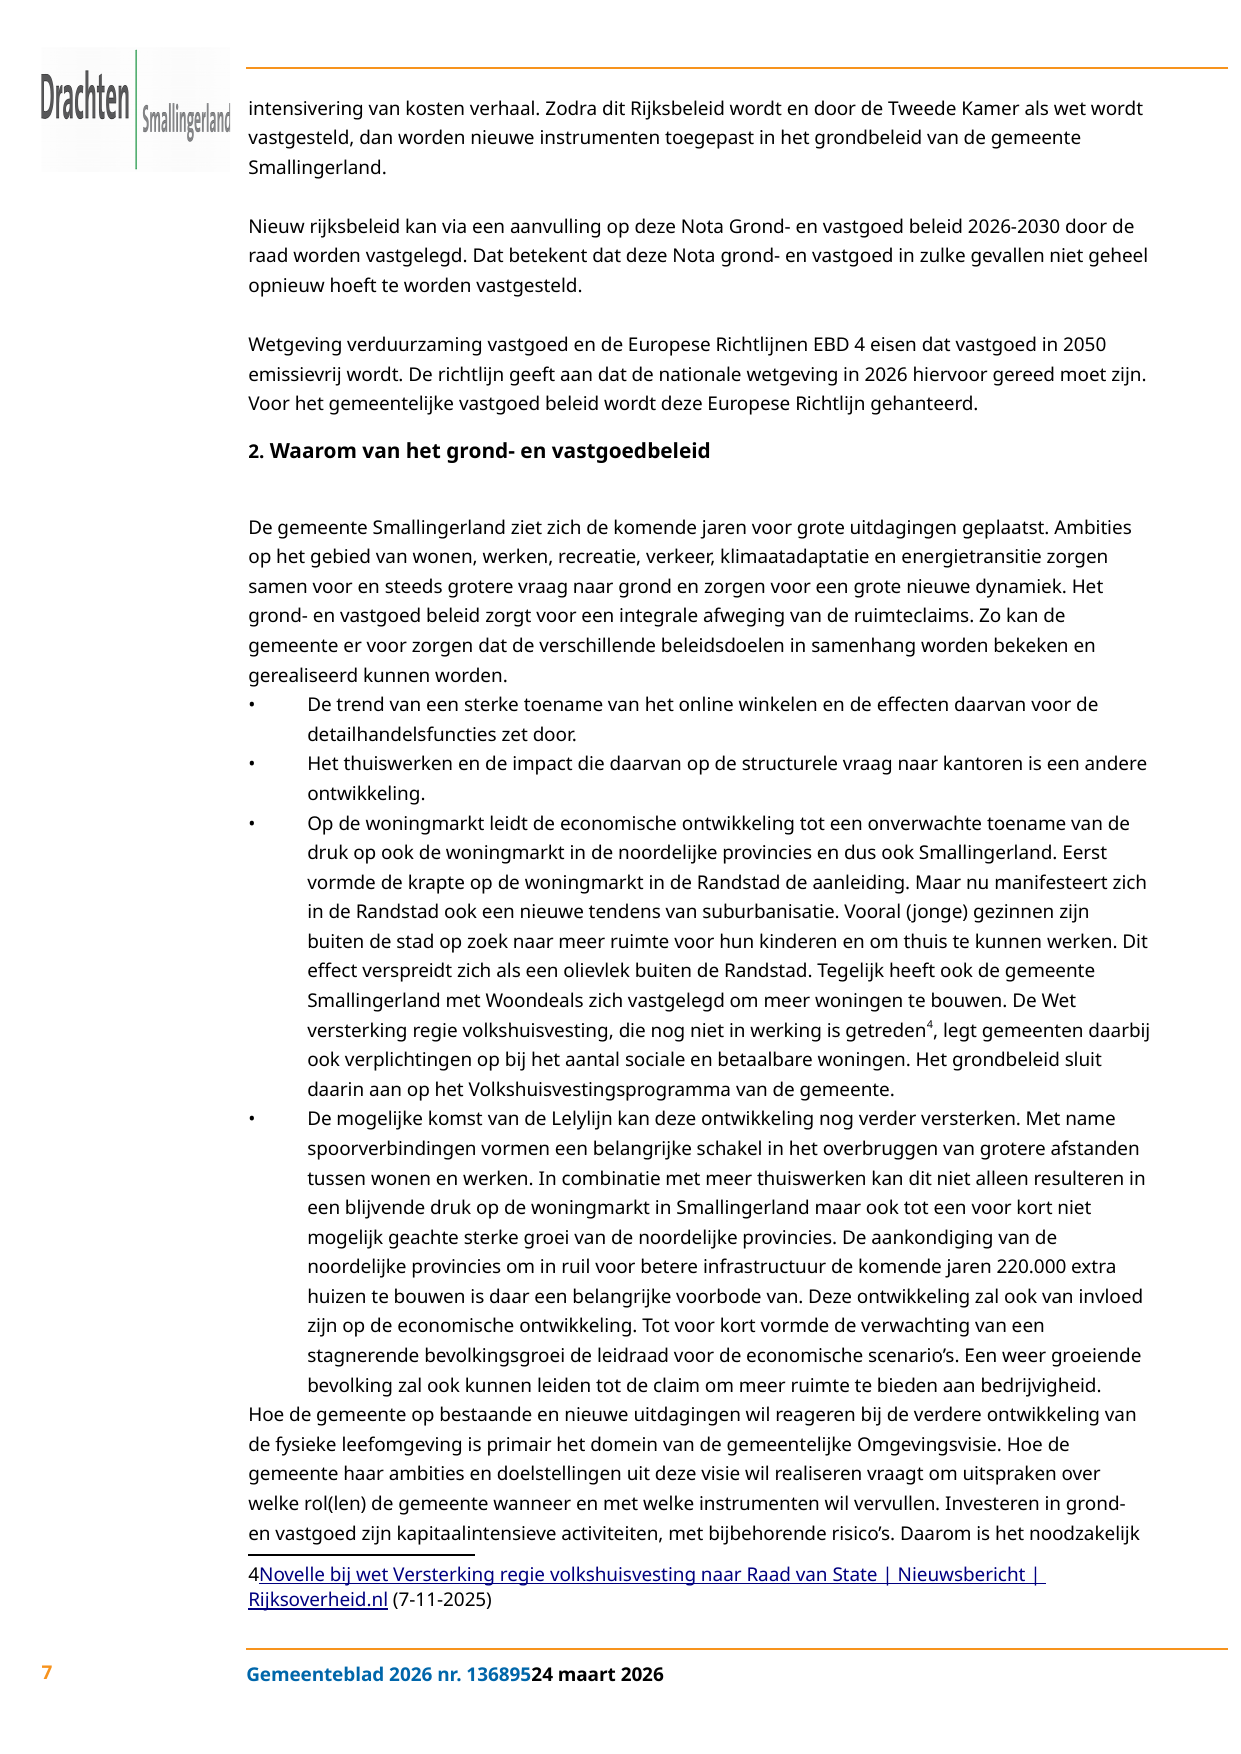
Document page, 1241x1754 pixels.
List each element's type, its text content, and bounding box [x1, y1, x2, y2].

list De mogelijke komst van de Lelylijn kan deze ontwikkeling nog verder versterken. Met name spoorverbindingen vormen een belangrijke schakel in het overbruggen van grotere afstanden tussen wonen en werken. In combinatie met meer thuiswerken kan dit niet alleen resulteren in een blijvende druk op de woningmarkt in Smallingerland maar ook tot een voor kort niet mogelijk geachte sterke groei van de noordelijke provincies. De aankondiging van de noordelijke provincies om in ruil voor betere infrastructuur de komende jaren 220.000 extra huizen te bouwen is daar een belangrijke voorbode van. Deze ontwikkeling zal ook van invloed zijn op de economische ontwikkeling. Tot voor kort vormde de verwachting van een stagnerende bevolkingsgroei de leidraad voor de economische scenario’s. Een weer groeiende bevolking zal ook kunnen leiden tot de claim om meer ruimte te bieden aan bedrijvigheid. [248, 1106, 1152, 1398]
text 2. Waarom van het grond- en vastgoedbeleid [248, 436, 1152, 465]
text Wetgeving verduurzaming vastgoed en de Europese Richtlijnen EBD 4 eisen dat vastgoed in 2050 emissievrij wordt. De richtlijn geeft aan dat de nationale wetgeving in 2026 hiervoor gereed moet zijn. Voor het gemeentelijke vastgoed beleid wordt deze Europese Richtlijn gehanteerd. [248, 331, 1152, 416]
text Hoe de gemeente op bestaande en nieuwe uitdagingen wil reageren bij de verdere ontwikkeling van de fysieke leefomgeving is primair het domein van de gemeentelijke Omgevingsvisie. Hoe de gemeente haar ambities en doelstellingen uit deze visie wil realiseren vraagt om uitspraken over welke rol(len) de gemeente wanneer en met welke instrumenten wil vervullen. Investeren in grond- en vastgoed zijn kapitaalintensieve activiteiten, met bijbehorende risico’s. Daarom is het noodzakelijk [248, 1401, 1152, 1546]
list Novelle bij wet Versterking regie volkshuisvesting naar Raad van State | Nieuwsbericht | Rijksoverheid.nl (7-11-2025) [248, 1561, 1152, 1612]
picture [41, 47, 231, 172]
text intensivering van kosten verhaal. Zodra dit Rijksbeleid wordt en door de Tweede Kamer als wet wordt vastgesteld, dan worden nieuwe instrumenten toegepast in het grondbeleid van de gemeente Smallingerland. [248, 95, 1152, 180]
list Op de woningmarkt leidt de economische ontwikkeling tot een onverwachte toename van de druk op ook de woningmarkt in de noordelijke provincies en dus ook Smallingerland. Eerst vormde de krapte op de woningmarkt in de Randstad de aanleiding. Maar nu manifesteert zich in de Randstad ook een nieuwe tendens van suburbanisatie. Vooral (jonge) gezinnen zijn buiten de stad op zoek naar meer ruimte voor hun kinderen en om thuis te kunnen werken. Dit effect verspreidt zich als een olievlek buiten de Randstad. Tegelijk heeft ook de gemeente Smallingerland met Woondeals zich vastgelegd om meer woningen te bouwen. De Wet versterking regie volkshuisvesting, die nog niet in werking is getreden, legt gemeenten daarbij ook verplichtingen op bij het aantal sociale en betaalbare woningen. Het grondbeleid sluit daarin aan op het Volkshuisvestingsprogramma van de gemeente. [248, 810, 1152, 1102]
list Het thuiswerken en de impact die daarvan op de structurele vraag naar kantoren is een andere ontwikkeling. [248, 751, 1152, 806]
list De trend van een sterke toename van het online winkelen en de effecten daarvan voor de detailhandelsfuncties zet door. [248, 691, 1152, 747]
text De gemeente Smallingerland ziet zich de komende jaren voor grote uitdagingen geplaatst. Ambities op het gebied van wonen, werken, recreatie, verkeer, klimaatadaptatie en energietransitie zorgen samen voor en steeds grotere vraag naar grond en zorgen voor een grote nieuwe dynamiek. Het grond- en vastgoed beleid zorgt voor een integrale afweging van de ruimteclaims. Zo kan de gemeente er voor zorgen dat de verschillende beleidsdoelen in samenhang worden bekeken en gerealiseerd kunnen worden. [248, 514, 1152, 688]
text Nieuw rijksbeleid kan via een aanvulling op deze Nota Grond- en vastgoed beleid 2026-2030 door de raad worden vastgelegd. Dat betekent dat deze Nota grond- en vastgoed in zulke gevallen niet geheel opnieuw hoeft te worden vastgesteld. [248, 213, 1152, 298]
